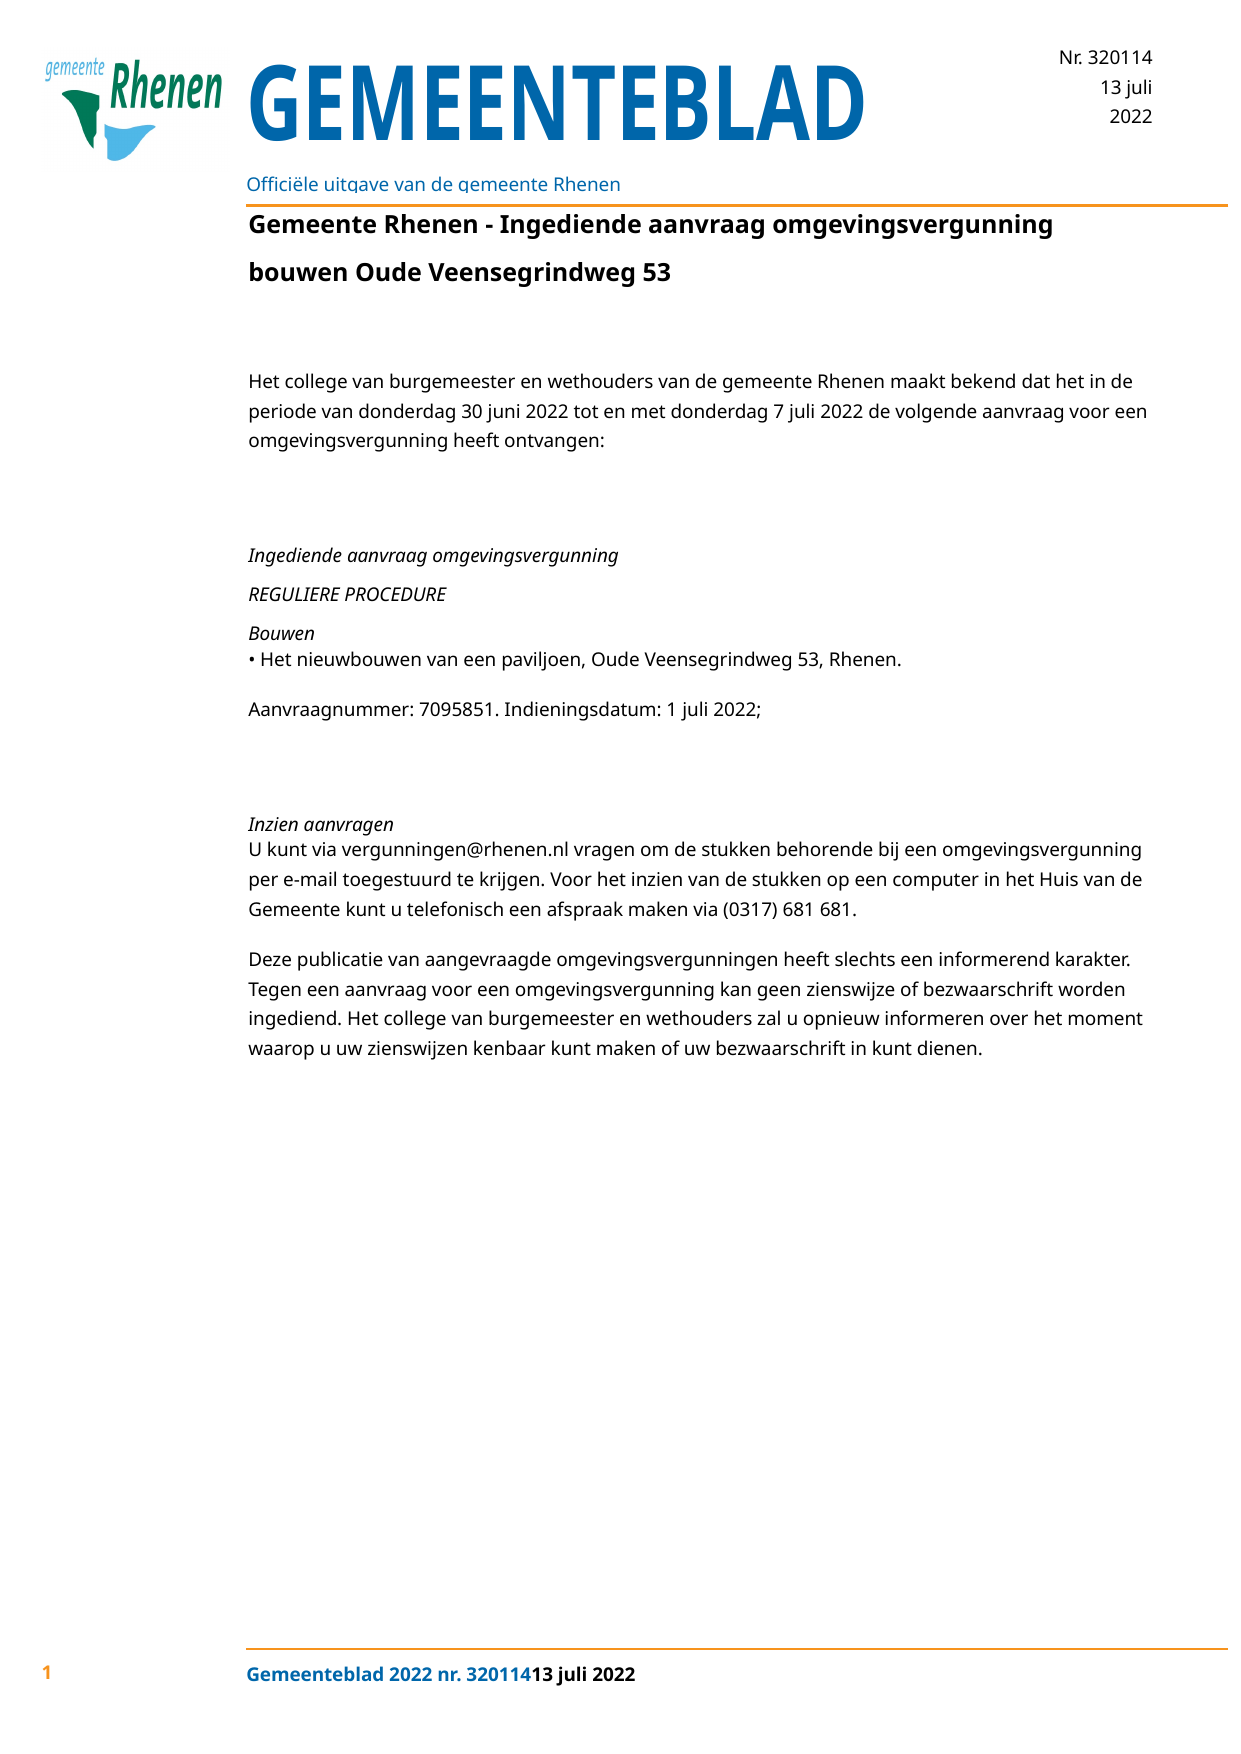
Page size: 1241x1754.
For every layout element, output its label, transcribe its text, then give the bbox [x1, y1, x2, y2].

text Aanvraagnummer: 7095851. Indieningsdatum: 1 juli 2022; [248, 697, 1152, 722]
text Bouwen [248, 620, 1152, 646]
text Inzien aanvragen [248, 811, 1152, 837]
text REGULIERE PROCEDURE [248, 581, 1152, 607]
text Het college van burgemeester en wethouders van de gemeente Rhenen maakt bekend dat het in de periode van donderdag 30 juni 2022 tot en met donderdag 7 juli 2022 de volgende aanvraag voor een omgevingsvergunning heeft ontvangen: [248, 368, 1152, 453]
text Gemeente Rhenen - Ingediende aanvraag omgevingsvergunning bouwen Oude Veensegrindweg 53 [248, 207, 1152, 288]
text Deze publicatie van aangevraagde omgevingsvergunningen heeft slechts een informerend karakter. Tegen een aanvraag voor een omgevingsvergunning kan geen zienswijze of bezwaarschrift worden ingediend. Het college van burgemeester en wethouders zal u opnieuw informeren over het moment waarop u uw zienswijzen kenbaar kunt maken of uw bezwaarschrift in kunt dienen. [248, 946, 1152, 1061]
picture [41, 47, 231, 172]
text U kunt via vergunningen@rhenen.nl vragen om de stukken behorende bij een omgevingsvergunning per e-mail toegestuurd te krijgen. Voor het inzien van de stukken op een computer in het Huis van de Gemeente kunt u telefonisch een afspraak maken via (0317) 681 681. [248, 837, 1152, 922]
text • Het nieuwbouwen van een paviljoen, Oude Veensegrindweg 53, Rhenen. [248, 646, 1152, 672]
text Ingediende aanvraag omgevingsvergunning [248, 542, 1152, 568]
